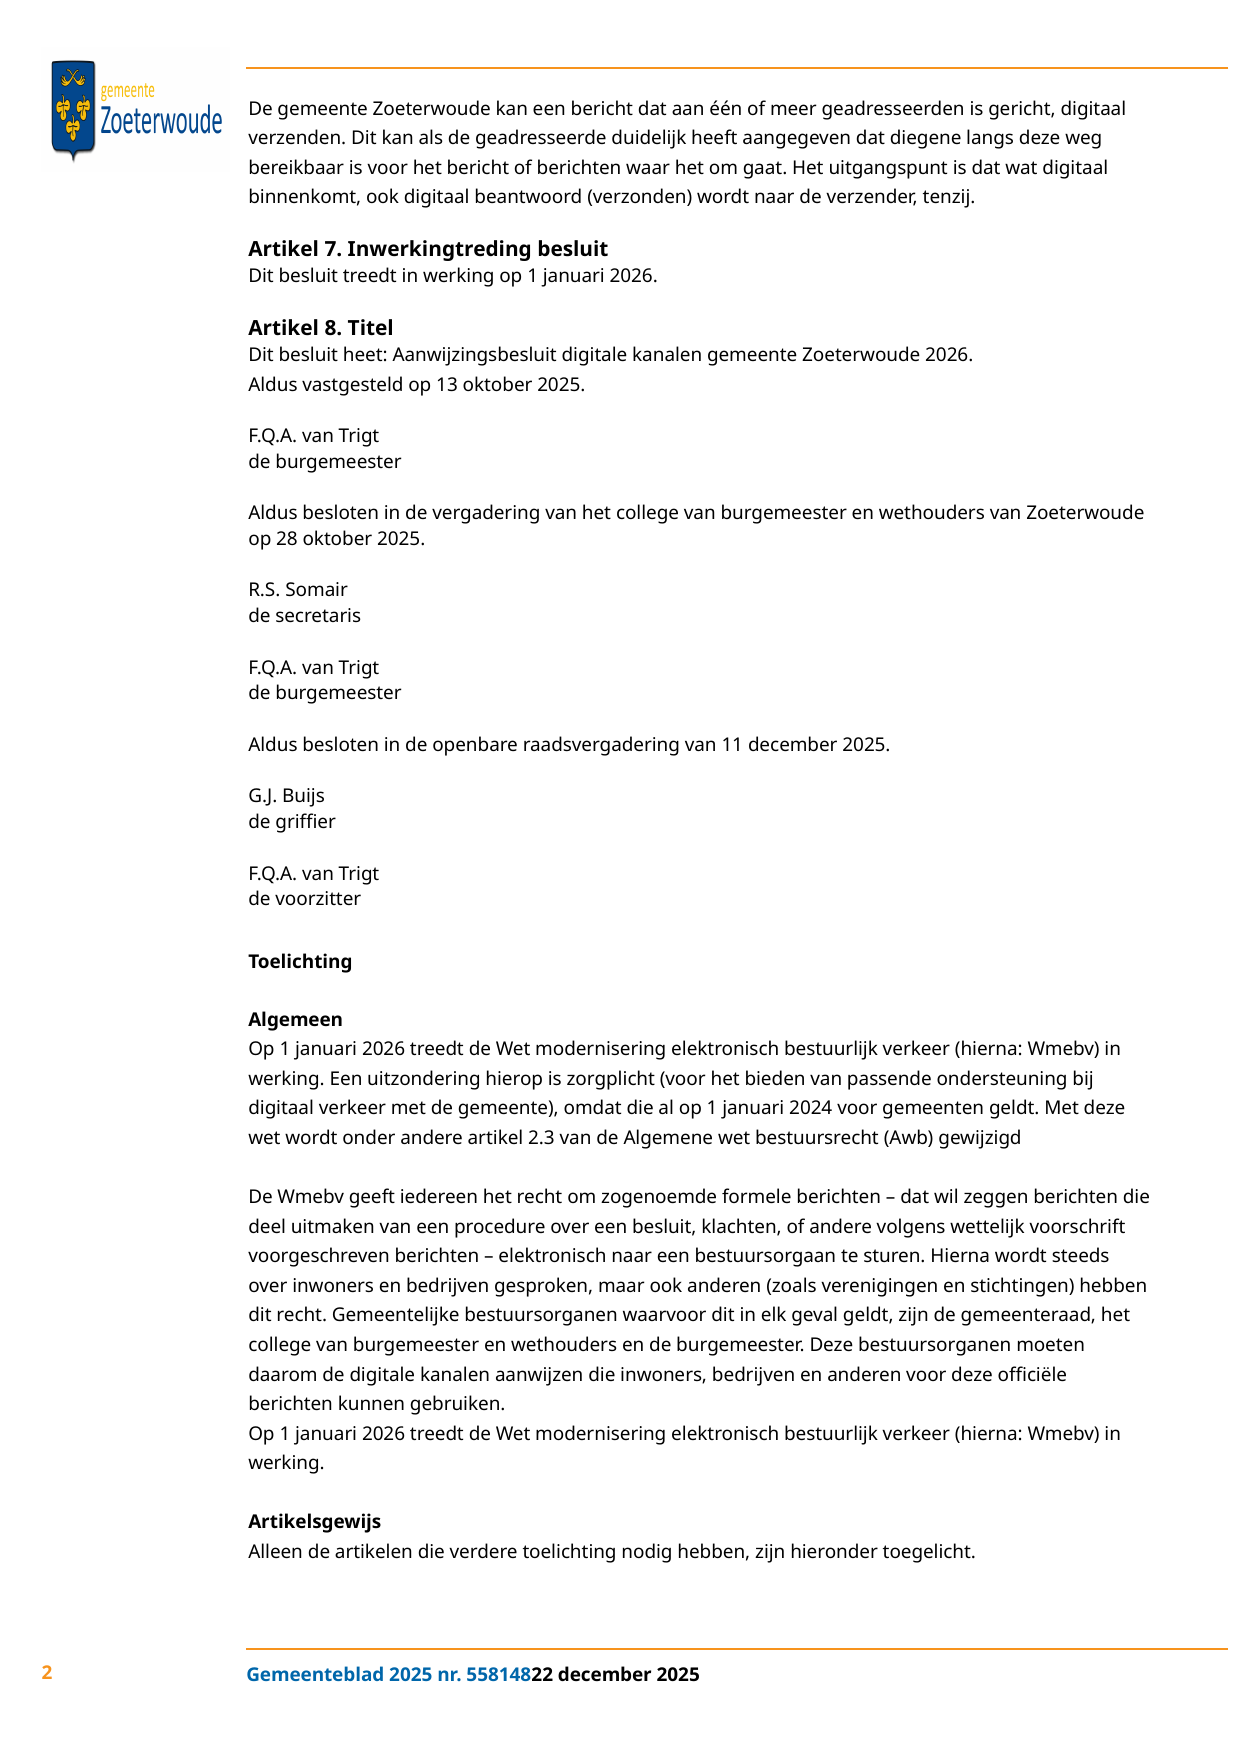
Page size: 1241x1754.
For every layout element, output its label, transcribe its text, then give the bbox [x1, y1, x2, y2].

text De gemeente Zoeterwoude kan een bericht dat aan één of meer geadresseerden is gericht, digitaal verzenden. Dit kan als de geadresseerde duidelijk heeft aangegeven dat diegene langs deze weg bereikbaar is voor het bericht of berichten waar het om gaat. Het uitgangspunt is dat wat digitaal binnenkomt, ook digitaal beantwoord (verzonden) wordt naar de verzender, tenzij. [248, 95, 1152, 209]
text Dit besluit heet: Aanwijzingsbesluit digitale kanalen gemeente Zoeterwoude 2026. [248, 341, 1152, 367]
text Op 1 januari 2026 treedt de Wet modernisering elektronisch bestuurlijk verkeer (hierna: Wmebv) in werking. [248, 1420, 1152, 1475]
text F.Q.A. van Trigt [248, 654, 1152, 679]
text Artikel 7. Inwerkingtreding besluit [248, 234, 1152, 262]
text F.Q.A. van Trigt [248, 422, 1152, 448]
text G.J. Buijs [248, 782, 1152, 808]
text Algemeen [248, 1006, 1152, 1031]
text de burgemeester [248, 448, 1152, 474]
text Aldus besloten in de vergadering van het college van burgemeester en wethouders van Zoeterwoude op 28 oktober 2025. [248, 499, 1152, 551]
text de griffier [248, 808, 1152, 834]
text de voorzitter [248, 885, 1152, 911]
text Dit besluit treedt in werking op 1 januari 2026. [248, 262, 1152, 288]
text de burgemeester [248, 679, 1152, 705]
text Artikel 8. Titel [248, 313, 1152, 341]
text Toelichting [248, 937, 1152, 977]
text de secretaris [248, 602, 1152, 628]
picture [41, 47, 231, 172]
text Aldus besloten in de openbare raadsvergadering van 11 december 2025. [248, 731, 1152, 757]
text R.S. Somair [248, 577, 1152, 602]
text Aldus vastgesteld op 13 oktober 2025. [248, 371, 1152, 397]
text De Wmebv geeft iedereen het recht om zogenoemde formele berichten – dat wil zeggen berichten die deel uitmaken van een procedure over een besluit, klachten, of andere volgens wettelijk voorschrift voorgeschreven berichten – elektronisch naar een bestuursorgaan te sturen. Hierna wordt steeds over inwoners en bedrijven gesproken, maar ook anderen (zoals verenigingen en stichtingen) hebben dit recht. Gemeentelijke bestuursorganen waarvoor dit in elk geval geldt, zijn de gemeenteraad, het college van burgemeester en wethouders en de burgemeester. Deze bestuursorganen moeten daarom de digitale kanalen aanwijzen die inwoners, bedrijven en anderen voor deze officiële berichten kunnen gebruiken. [248, 1183, 1152, 1416]
text Artikelsgewijs [248, 1509, 1152, 1534]
text F.Q.A. van Trigt [248, 860, 1152, 885]
text Op 1 januari 2026 treedt de Wet modernisering elektronisch bestuurlijk verkeer (hierna: Wmebv) in werking. Een uitzondering hierop is zorgplicht (voor het bieden van passende ondersteuning bij digitaal verkeer met de gemeente), omdat die al op 1 januari 2024 voor gemeenten geldt. Met deze wet wordt onder andere artikel 2.3 van de Algemene wet bestuursrecht (Awb) gewijzigd [248, 1035, 1152, 1150]
text Alleen de artikelen die verdere toelichting nodig hebben, zijn hieronder toegelicht. [248, 1538, 1152, 1564]
